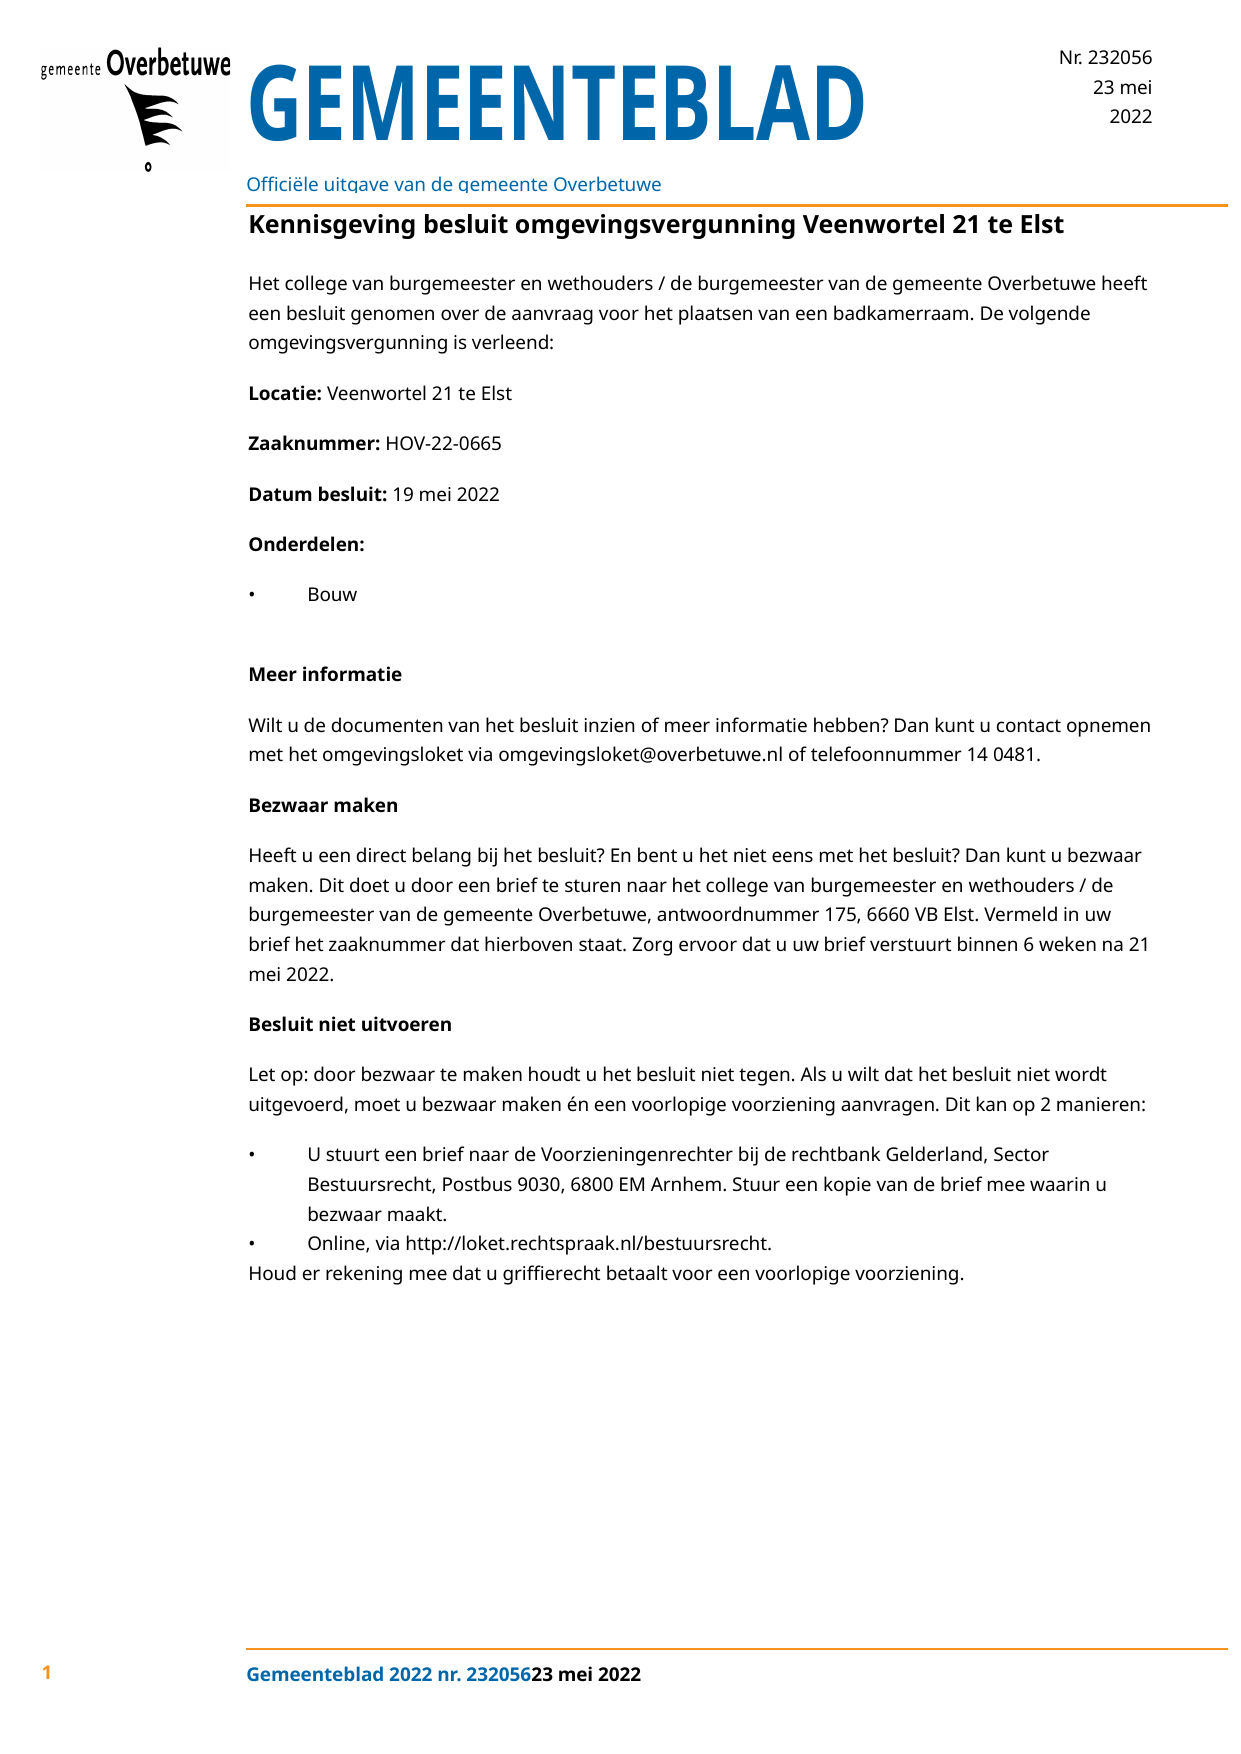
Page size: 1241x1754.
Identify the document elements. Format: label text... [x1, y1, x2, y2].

text Datum besluit: 19 mei 2022 [248, 481, 1152, 506]
text Let op: door bezwaar te maken houdt u het besluit niet tegen. Als u wilt dat het besluit niet wordt uitgevoerd, moet u bezwaar maken én een voorlopige voorziening aanvragen. Dit kan op 2 manieren: [248, 1062, 1152, 1117]
text Besluit niet uitvoeren [248, 1011, 1152, 1037]
picture [41, 47, 231, 172]
list U stuurt een brief naar de Voorzieningenrechter bij de rechtbank Gelderland, Sector Bestuursrecht, Postbus 9030, 6800 EM Arnhem. Stuur een kopie van de brief mee waarin u bezwaar maakt. [248, 1142, 1152, 1226]
list Online, via http://loket.rechtspraak.nl/bestuursrecht. [248, 1230, 1152, 1256]
text Kennisgeving besluit omgevingsvergunning Veenwortel 21 te Elst [248, 207, 1152, 241]
text Locatie: Veenwortel 21 te Elst [248, 380, 1152, 406]
text Bezwaar maken [248, 792, 1152, 818]
text Heeft u een direct belang bij het besluit? En bent u het niet eens met het besluit? Dan kunt u bezwaar maken. Dit doet u door een brief te sturen naar het college van burgemeester en wethouders / de burgemeester van de gemeente Overbetuwe, antwoordnummer 175, 6660 VB Elst. Vermeld in uw brief het zaaknummer dat hierboven staat. Zorg ervoor dat u uw brief verstuurt binnen 6 weken na 21 mei 2022. [248, 842, 1152, 986]
text Het college van burgemeester en wethouders / de burgemeester van de gemeente Overbetuwe heeft een besluit genomen over de aanvraag voor het plaatsen van een badkamerraam. De volgende omgevingsvergunning is verleend: [248, 270, 1152, 355]
text Houd er rekening mee dat u griffierecht betaalt voor een voorlopige voorziening. [248, 1260, 1152, 1286]
text Meer informatie [248, 662, 1152, 687]
text Zaaknummer: HOV-22-0665 [248, 430, 1152, 456]
list Bouw [248, 582, 1152, 607]
text Wilt u de documenten van het besluit inzien of meer informatie hebben? Dan kunt u contact opnemen met het omgevingsloket via omgevingsloket@overbetuwe.nl of telefoonnummer 14 0481. [248, 712, 1152, 767]
text Onderdelen: [248, 531, 1152, 557]
